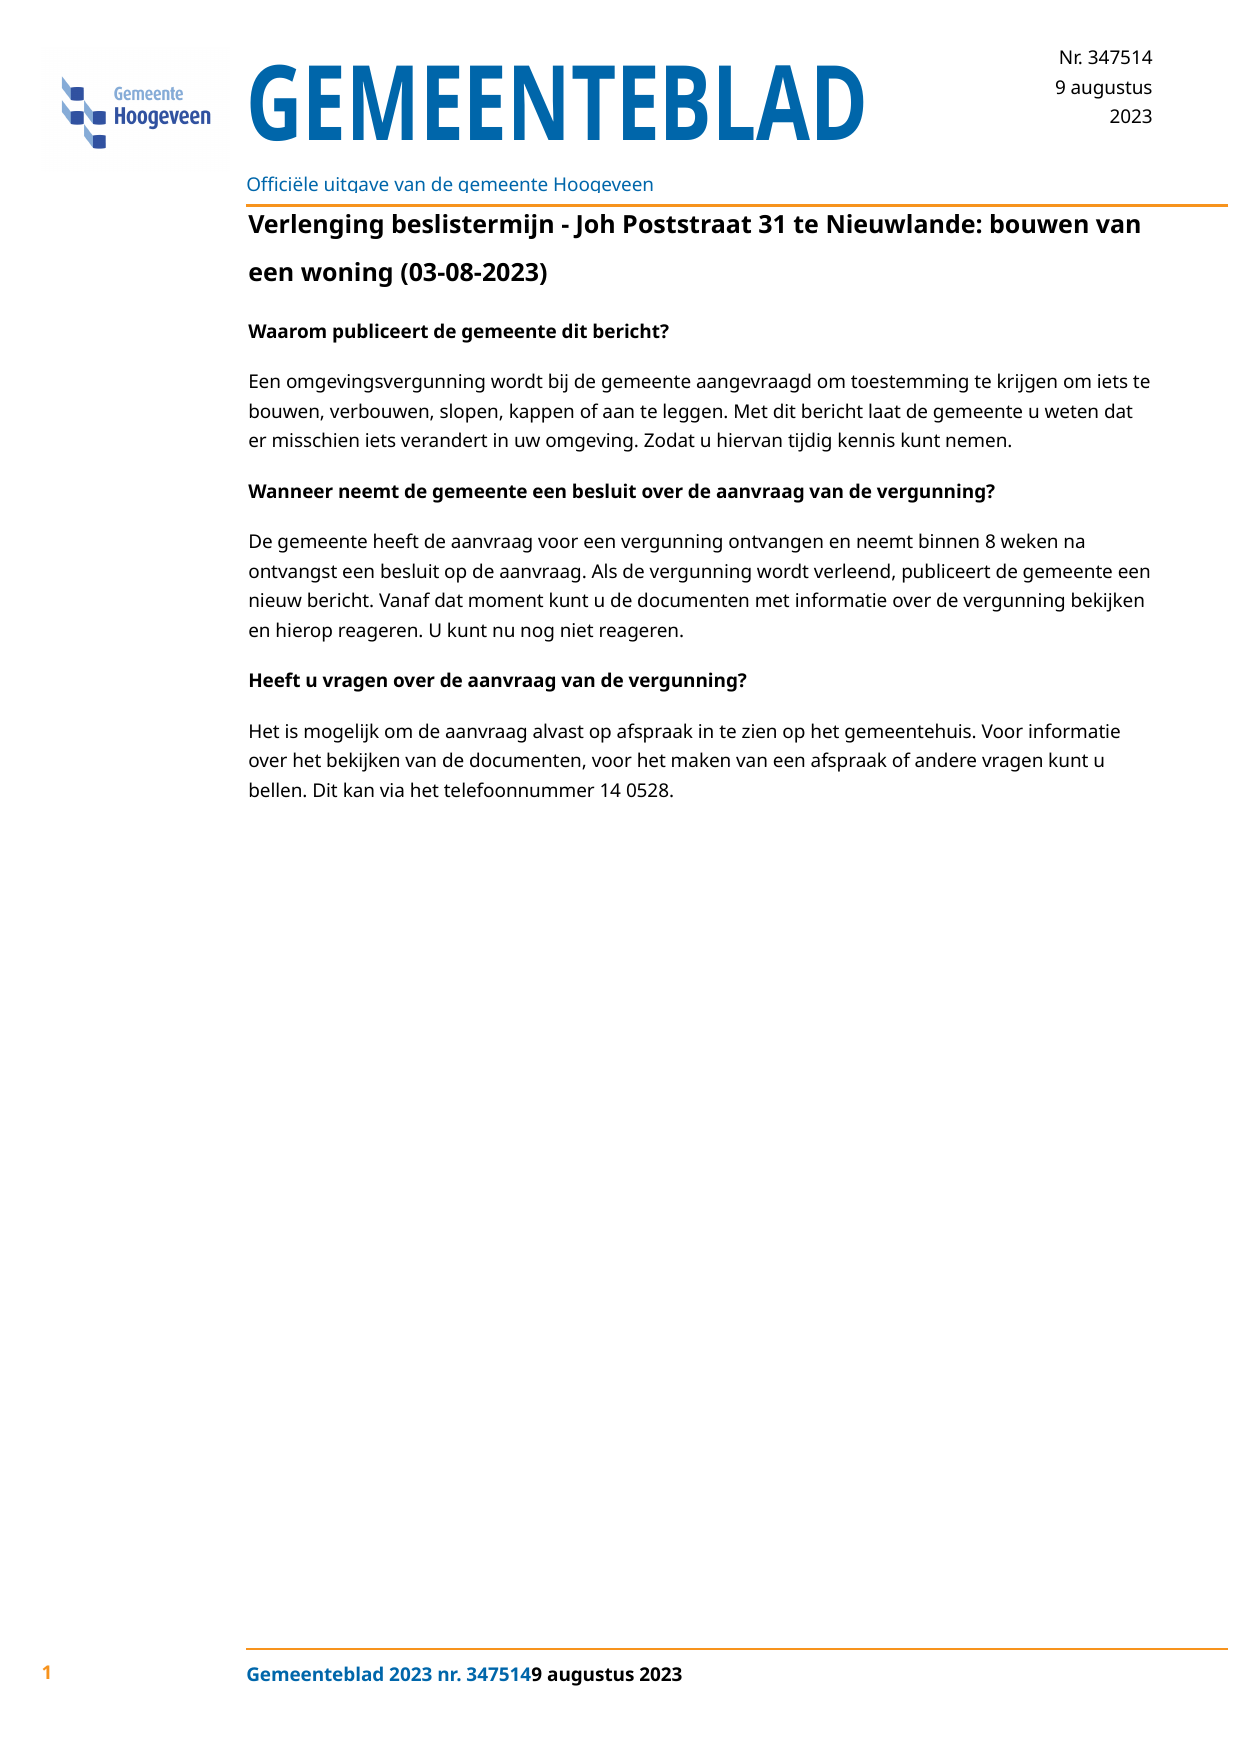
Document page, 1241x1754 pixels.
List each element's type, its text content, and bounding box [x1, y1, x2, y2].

text Heeft u vragen over de aanvraag van de vergunning? [248, 667, 1152, 693]
text Wanneer neemt de gemeente een besluit over de aanvraag van de vergunning? [248, 478, 1152, 504]
text Waarom publiceert de gemeente dit bericht? [248, 318, 1152, 344]
picture [41, 47, 231, 172]
text De gemeente heeft de aanvraag voor een vergunning ontvangen en neemt binnen 8 weken na ontvangst een besluit op de aanvraag. Als de vergunning wordt verleend, publiceert de gemeente een nieuw bericht. Vanaf dat moment kunt u de documenten met informatie over de vergunning bekijken en hierop reageren. U kunt nu nog niet reageren. [248, 528, 1152, 643]
text Het is mogelijk om de aanvraag alvast op afspraak in te zien op het gemeentehuis. Voor informatie over het bekijken van de documenten, voor het maken van een afspraak of andere vragen kunt u bellen. Dit kan via het telefoonnummer 14 0528. [248, 718, 1152, 803]
text Verlenging beslistermijn - Joh Poststraat 31 te Nieuwlande: bouwen van een woning (03-08-2023) [248, 207, 1152, 288]
text Een omgevingsvergunning wordt bij de gemeente aangevraagd om toestemming te krijgen om iets te bouwen, verbouwen, slopen, kappen of aan te leggen. Met dit bericht laat de gemeente u weten dat er misschien iets verandert in uw omgeving. Zodat u hiervan tijdig kennis kunt nemen. [248, 368, 1152, 453]
